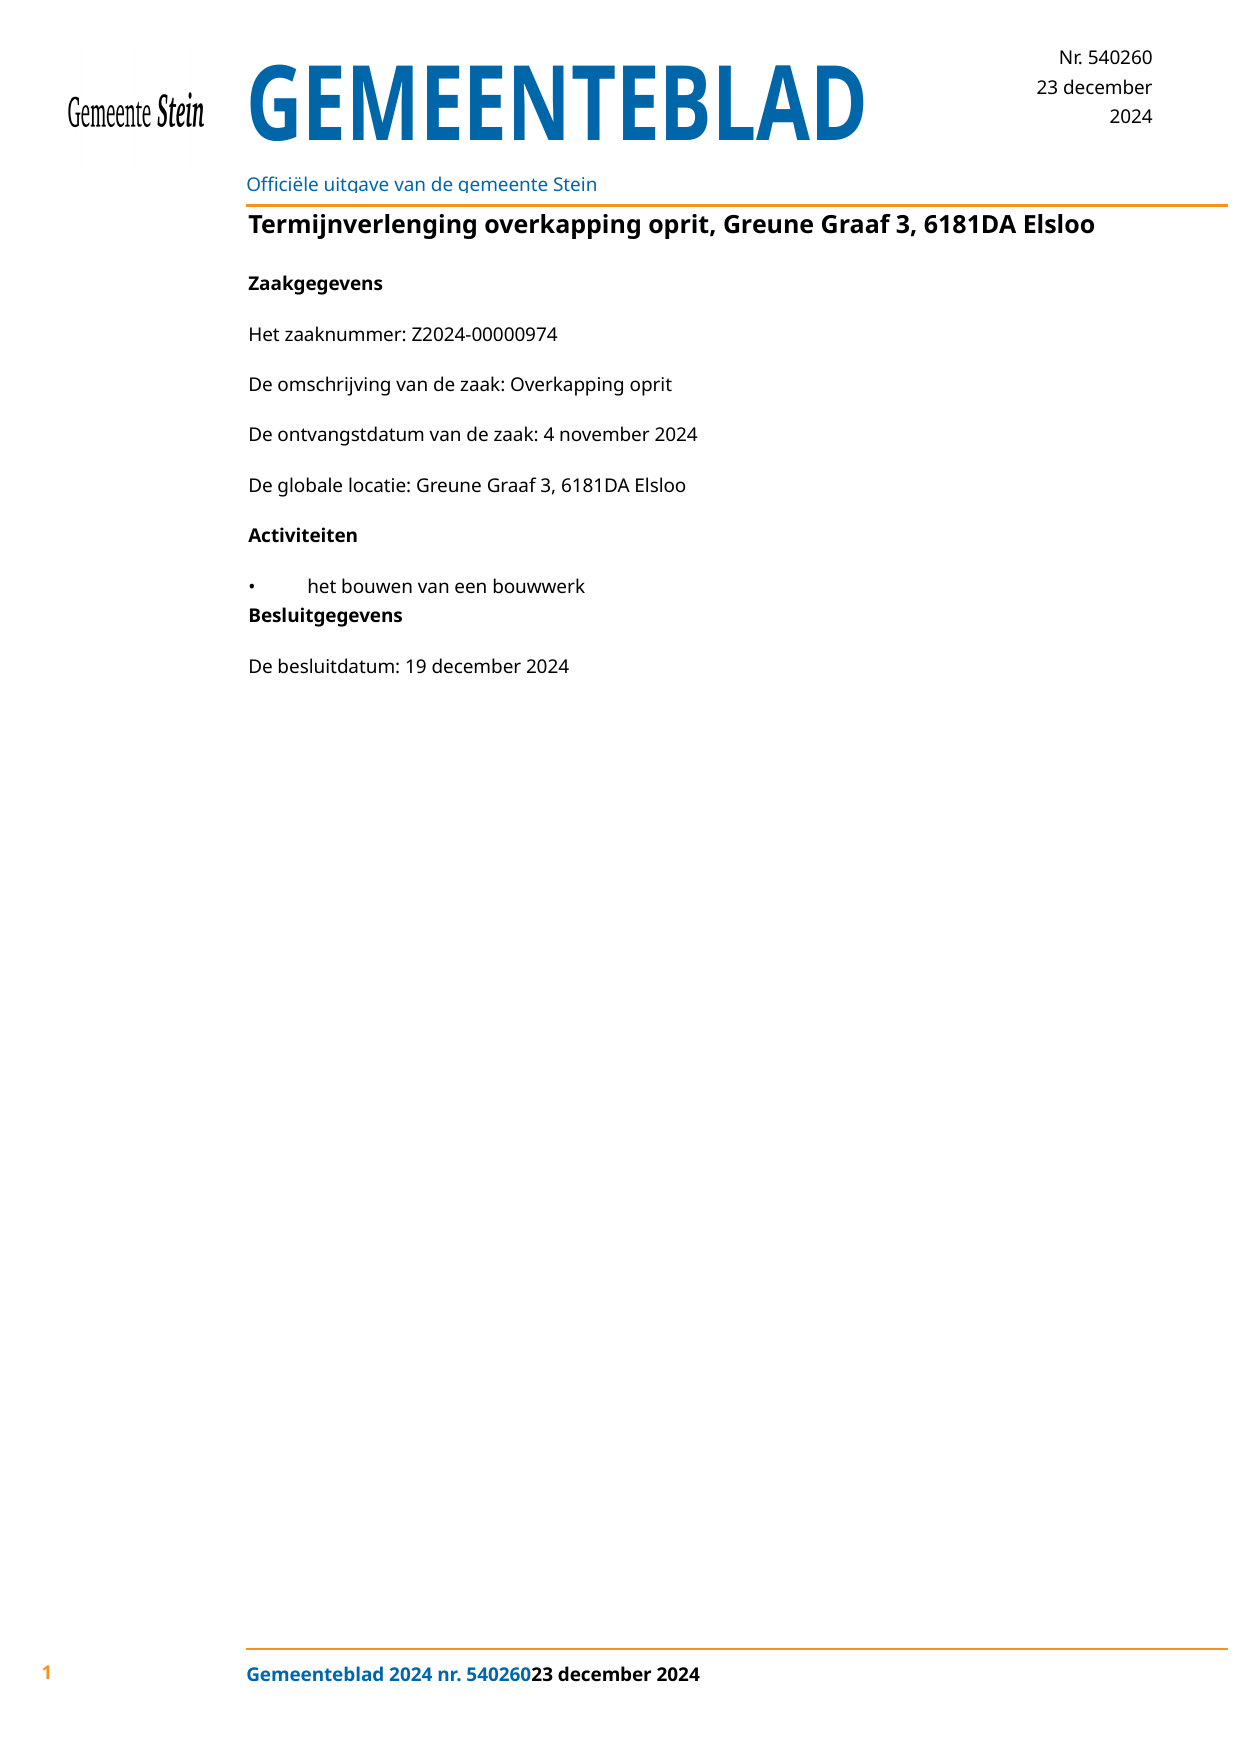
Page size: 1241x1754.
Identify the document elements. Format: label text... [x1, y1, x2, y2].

text Activiteiten [248, 522, 1152, 548]
text Het zaaknummer: Z2024-00000974 [248, 321, 1152, 346]
text Besluitgegevens [248, 602, 1152, 628]
list het bouwen van een bouwwerk [248, 573, 1152, 598]
text De ontvangstdatum van de zaak: 4 november 2024 [248, 422, 1152, 447]
picture [41, 47, 231, 172]
text De omschrijving van de zaak: Overkapping oprit [248, 371, 1152, 397]
text Termijnverlenging overkapping oprit, Greune Graaf 3, 6181DA Elsloo [248, 207, 1152, 241]
text Zaakgegevens [248, 270, 1152, 296]
text De besluitdatum: 19 december 2024 [248, 653, 1152, 678]
text De globale locatie: Greune Graaf 3, 6181DA Elsloo [248, 472, 1152, 498]
